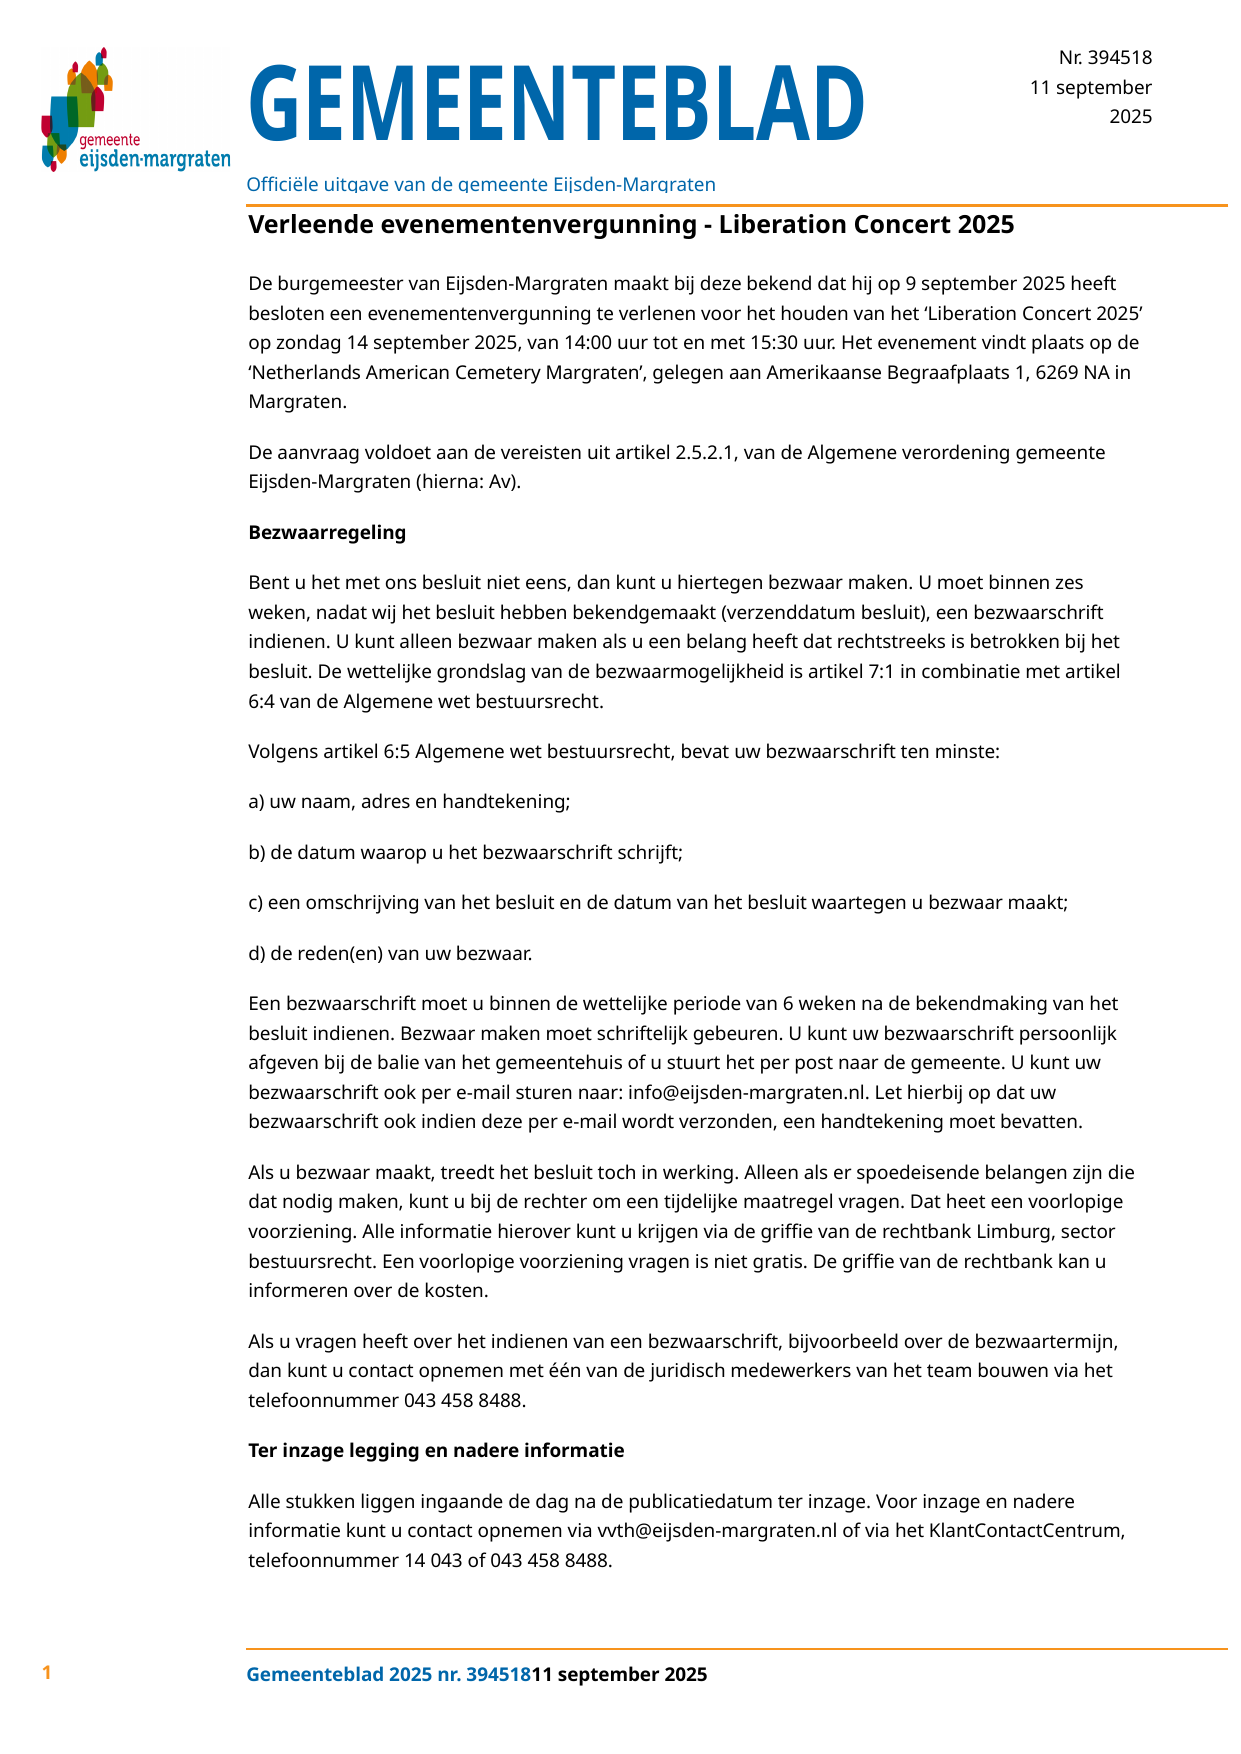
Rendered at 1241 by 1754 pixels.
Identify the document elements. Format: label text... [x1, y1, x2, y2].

picture [41, 47, 231, 172]
text Een bezwaarschrift moet u binnen de wettelijke periode van 6 weken na de bekendmaking van het besluit indienen. Bezwaar maken moet schriftelijk gebeuren. U kunt uw bezwaarschrift persoonlijk afgeven bij de balie van het gemeentehuis of u stuurt het per post naar de gemeente. U kunt uw bezwaarschrift ook per e-mail sturen naar: info@eijsden-margraten.nl. Let hierbij op dat uw bezwaarschrift ook indien deze per e-mail wordt verzonden, een handtekening moet bevatten. [248, 990, 1152, 1134]
text Volgens artikel 6:5 Algemene wet bestuursrecht, bevat uw bezwaarschrift ten minste: [248, 738, 1152, 764]
text Bent u het met ons besluit niet eens, dan kunt u hiertegen bezwaar maken. U moet binnen zes weken, nadat wij het besluit hebben bekendgemaakt (verzenddatum besluit), een bezwaarschrift indienen. U kunt alleen bezwaar maken als u een belang heeft dat rechtstreeks is betrokken bij het besluit. De wettelijke grondslag van de bezwaarmogelijkheid is artikel 7:1 in combinatie met artikel 6:4 van de Algemene wet bestuursrecht. [248, 569, 1152, 713]
text Ter inzage legging en nadere informatie [248, 1437, 1152, 1463]
text Alle stukken liggen ingaande de dag na de publicatiedatum ter inzage. Voor inzage en nadere informatie kunt u contact opnemen via vvth@eijsden-margraten.nl of via het KlantContactCentrum, telefoonnummer 14 043 of 043 458 8488. [248, 1488, 1152, 1573]
text c) een omschrijving van het besluit en de datum van het besluit waartegen u bezwaar maakt; [248, 889, 1152, 915]
text Verleende evenementenvergunning - Liberation Concert 2025 [248, 207, 1152, 241]
text d) de reden(en) van uw bezwaar. [248, 940, 1152, 966]
text Bezwaarregeling [248, 519, 1152, 545]
text Als u vragen heeft over het indienen van een bezwaarschrift, bijvoorbeeld over de bezwaartermijn, dan kunt u contact opnemen met één van de juridisch medewerkers van het team bouwen via het telefoonnummer 043 458 8488. [248, 1328, 1152, 1413]
text De aanvraag voldoet aan de vereisten uit artikel 2.5.2.1, van de Algemene verordening gemeente Eijsden-Margraten (hierna: Av). [248, 439, 1152, 494]
text Als u bezwaar maakt, treedt het besluit toch in werking. Alleen als er spoedeisende belangen zijn die dat nodig maken, kunt u bij de rechter om een tijdelijke maatregel vragen. Dat heet een voorlopige voorziening. Alle informatie hierover kunt u krijgen via de griffie van de rechtbank Limburg, sector bestuursrecht. Een voorlopige voorziening vragen is niet gratis. De griffie van de rechtbank kan u informeren over de kosten. [248, 1159, 1152, 1303]
text De burgemeester van Eijsden-Margraten maakt bij deze bekend dat hij op 9 september 2025 heeft besloten een evenementenvergunning te verlenen voor het houden van het ‘Liberation Concert 2025’ op zondag 14 september 2025, van 14:00 uur tot en met 15:30 uur. Het evenement vindt plaats op de ‘Netherlands American Cemetery Margraten’, gelegen aan Amerikaanse Begraafplaats 1, 6269 NA in Margraten. [248, 270, 1152, 414]
text b) de datum waarop u het bezwaarschrift schrijft; [248, 839, 1152, 865]
text a) uw naam, adres en handtekening; [248, 789, 1152, 814]
